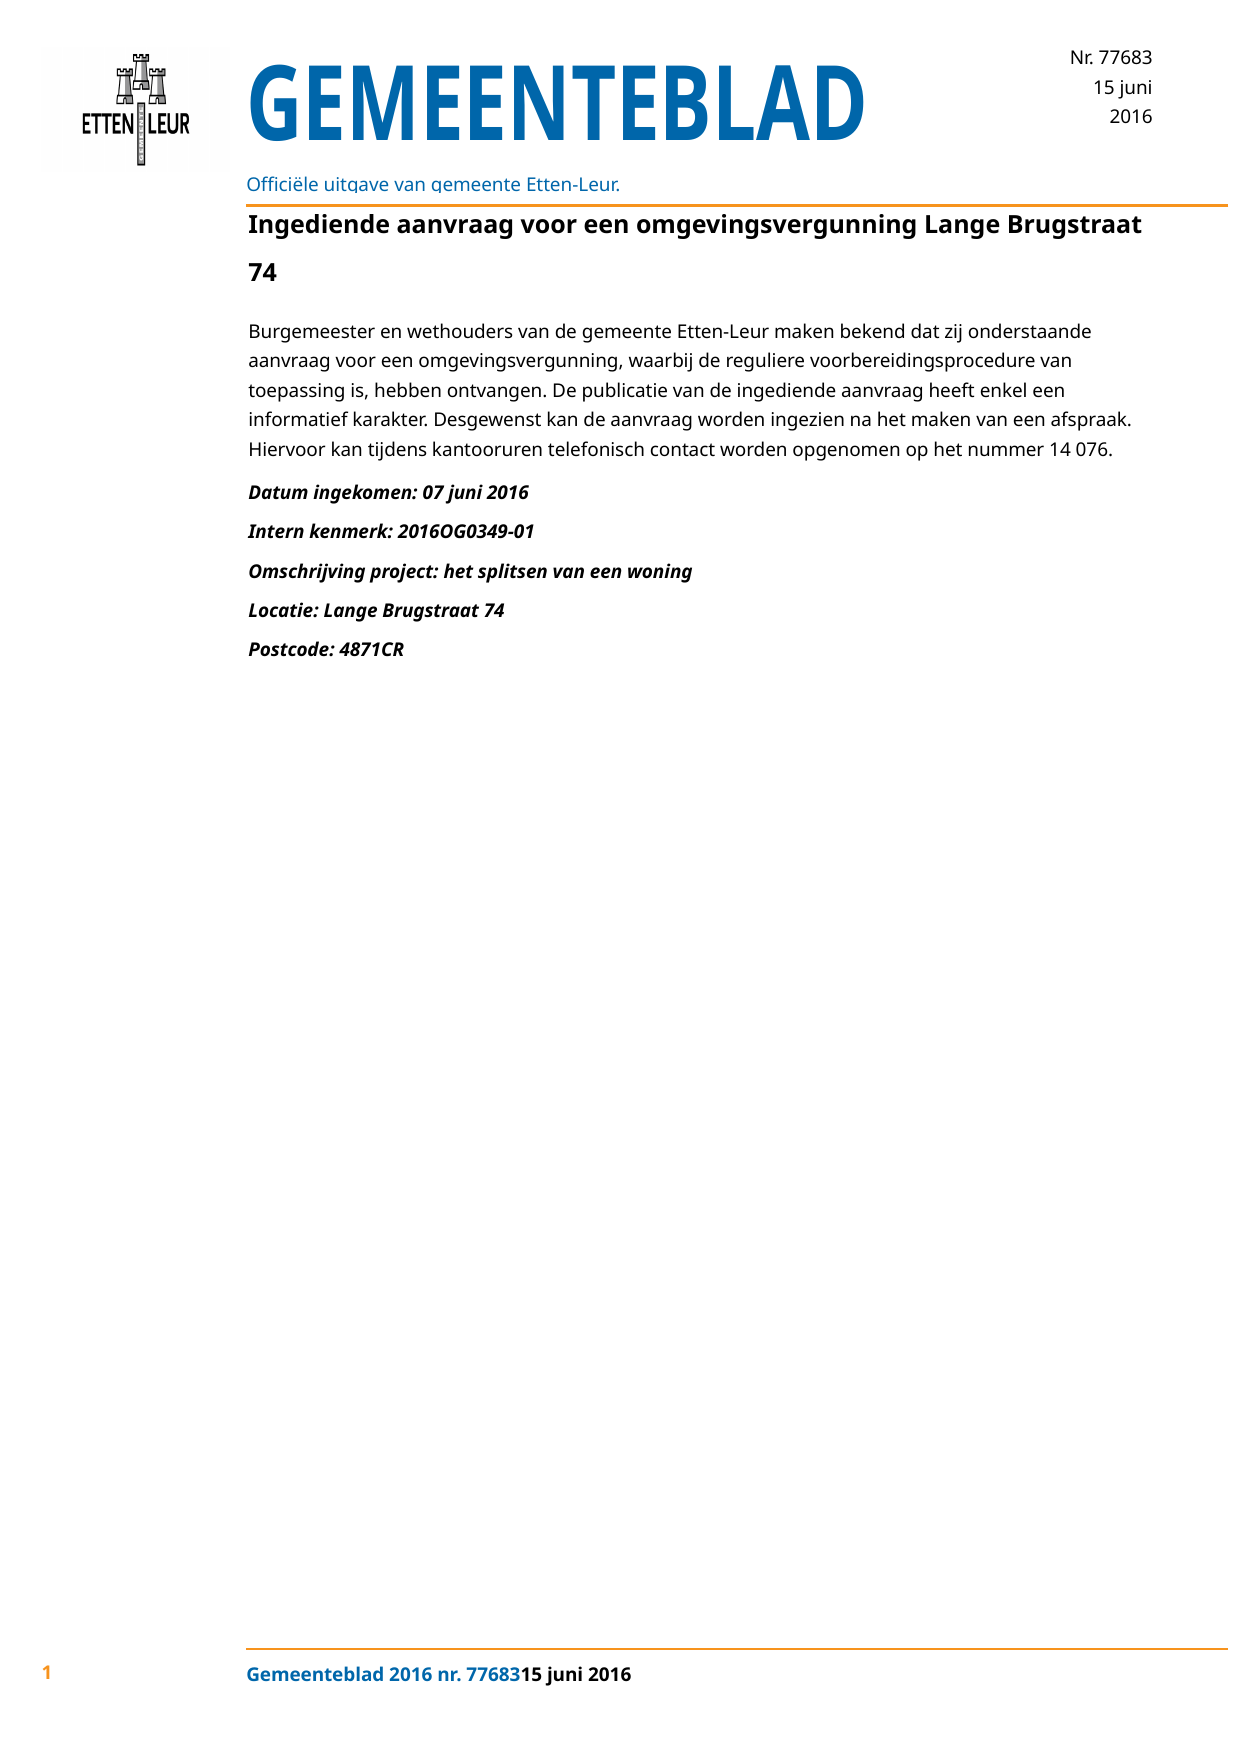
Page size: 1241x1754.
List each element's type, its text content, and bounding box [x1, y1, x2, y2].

text Burgemeester en wethouders van de gemeente Etten-Leur maken bekend dat zij onderstaande aanvraag voor een omgevingsvergunning, waarbij de reguliere voorbereidingsprocedure van toepassing is, hebben ontvangen. De publicatie van de ingediende aanvraag heeft enkel een informatief karakter. Desgewenst kan de aanvraag worden ingezien na het maken van een afspraak. Hiervoor kan tijdens kantooruren telefonisch contact worden opgenomen op het nummer 14 076. [248, 318, 1152, 462]
text Ingediende aanvraag voor een omgevingsvergunning Lange Brugstraat 74 [248, 207, 1152, 288]
text Postcode: 4871CR [248, 636, 1152, 662]
text Locatie: Lange Brugstraat 74 [248, 597, 1152, 623]
text Intern kenmerk: 2016OG0349-01 [248, 519, 1152, 544]
text Datum ingekomen: 07 juni 2016 [248, 479, 1152, 505]
picture [41, 47, 231, 172]
text Omschrijving project: het splitsen van een woning [248, 558, 1152, 584]
